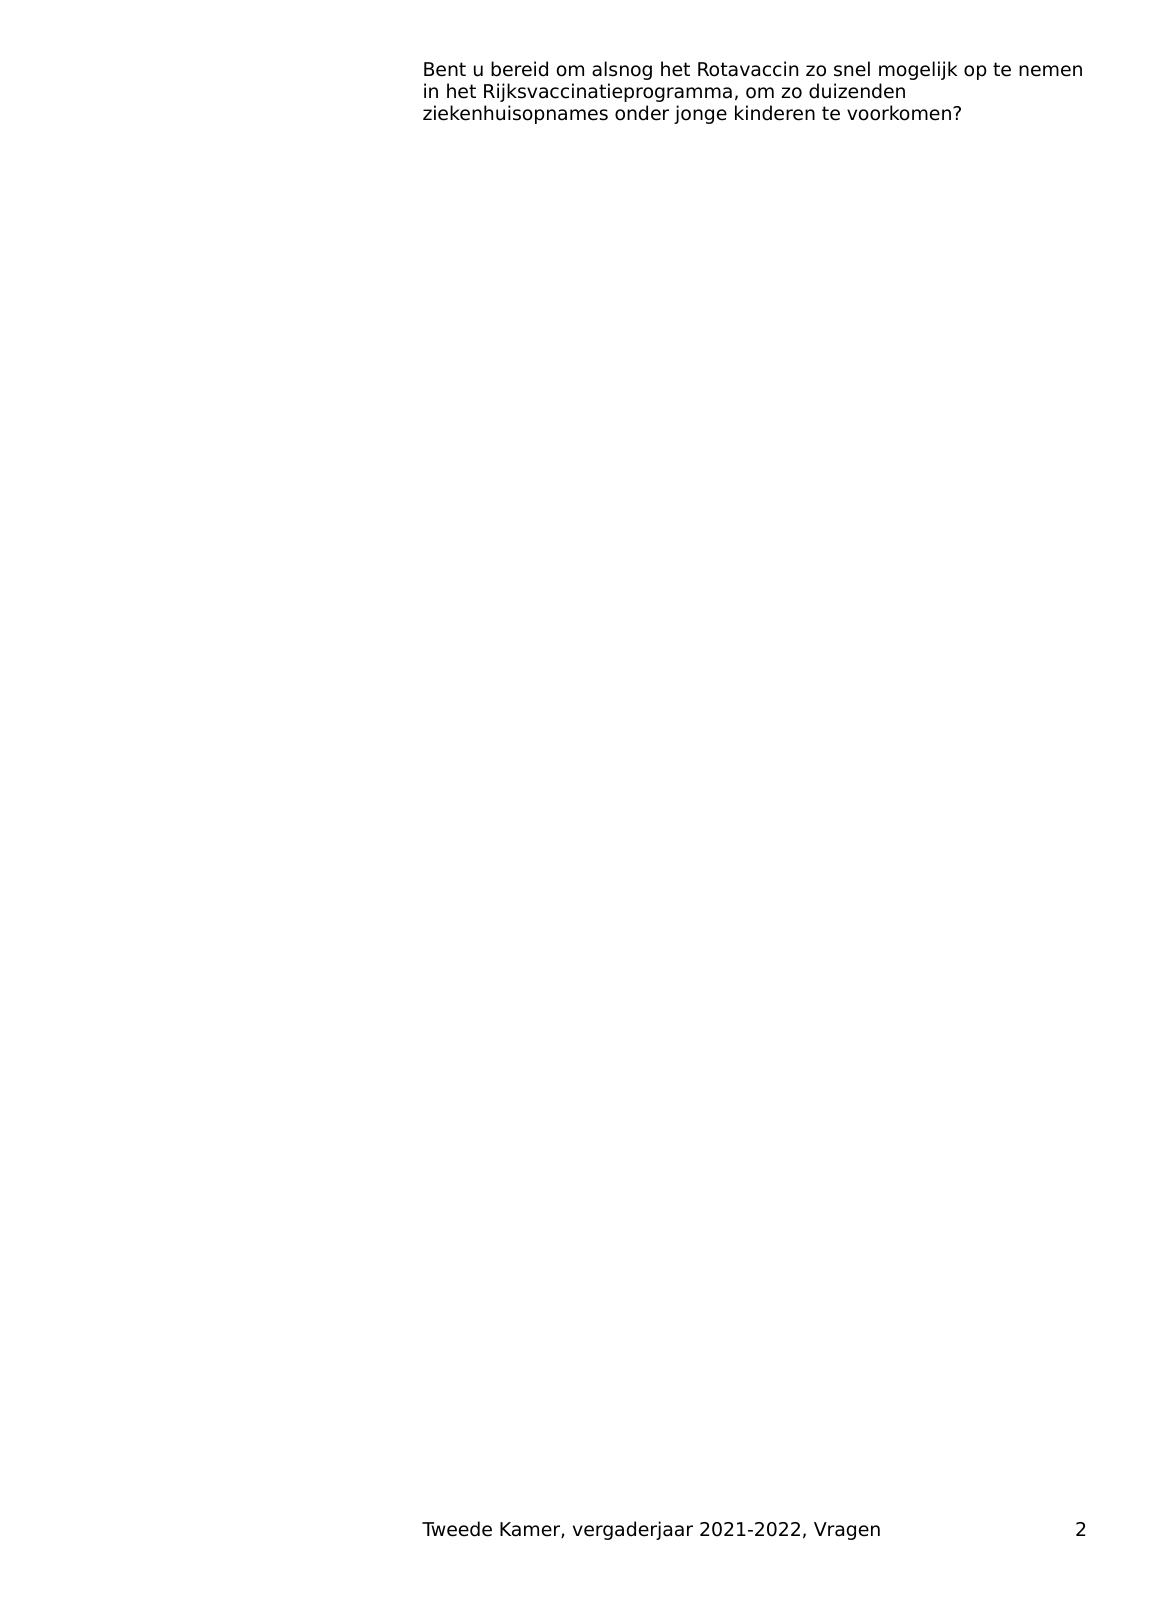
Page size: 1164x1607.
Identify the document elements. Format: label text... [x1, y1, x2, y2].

text Bent u bereid om alsnog het Rotavaccin zo snel mogelijk op te nemen in het Rijksvaccinatieprogramma, om zo duizenden ziekenhuisopnames onder jonge kinderen te voorkomen? [422, 59, 1087, 125]
